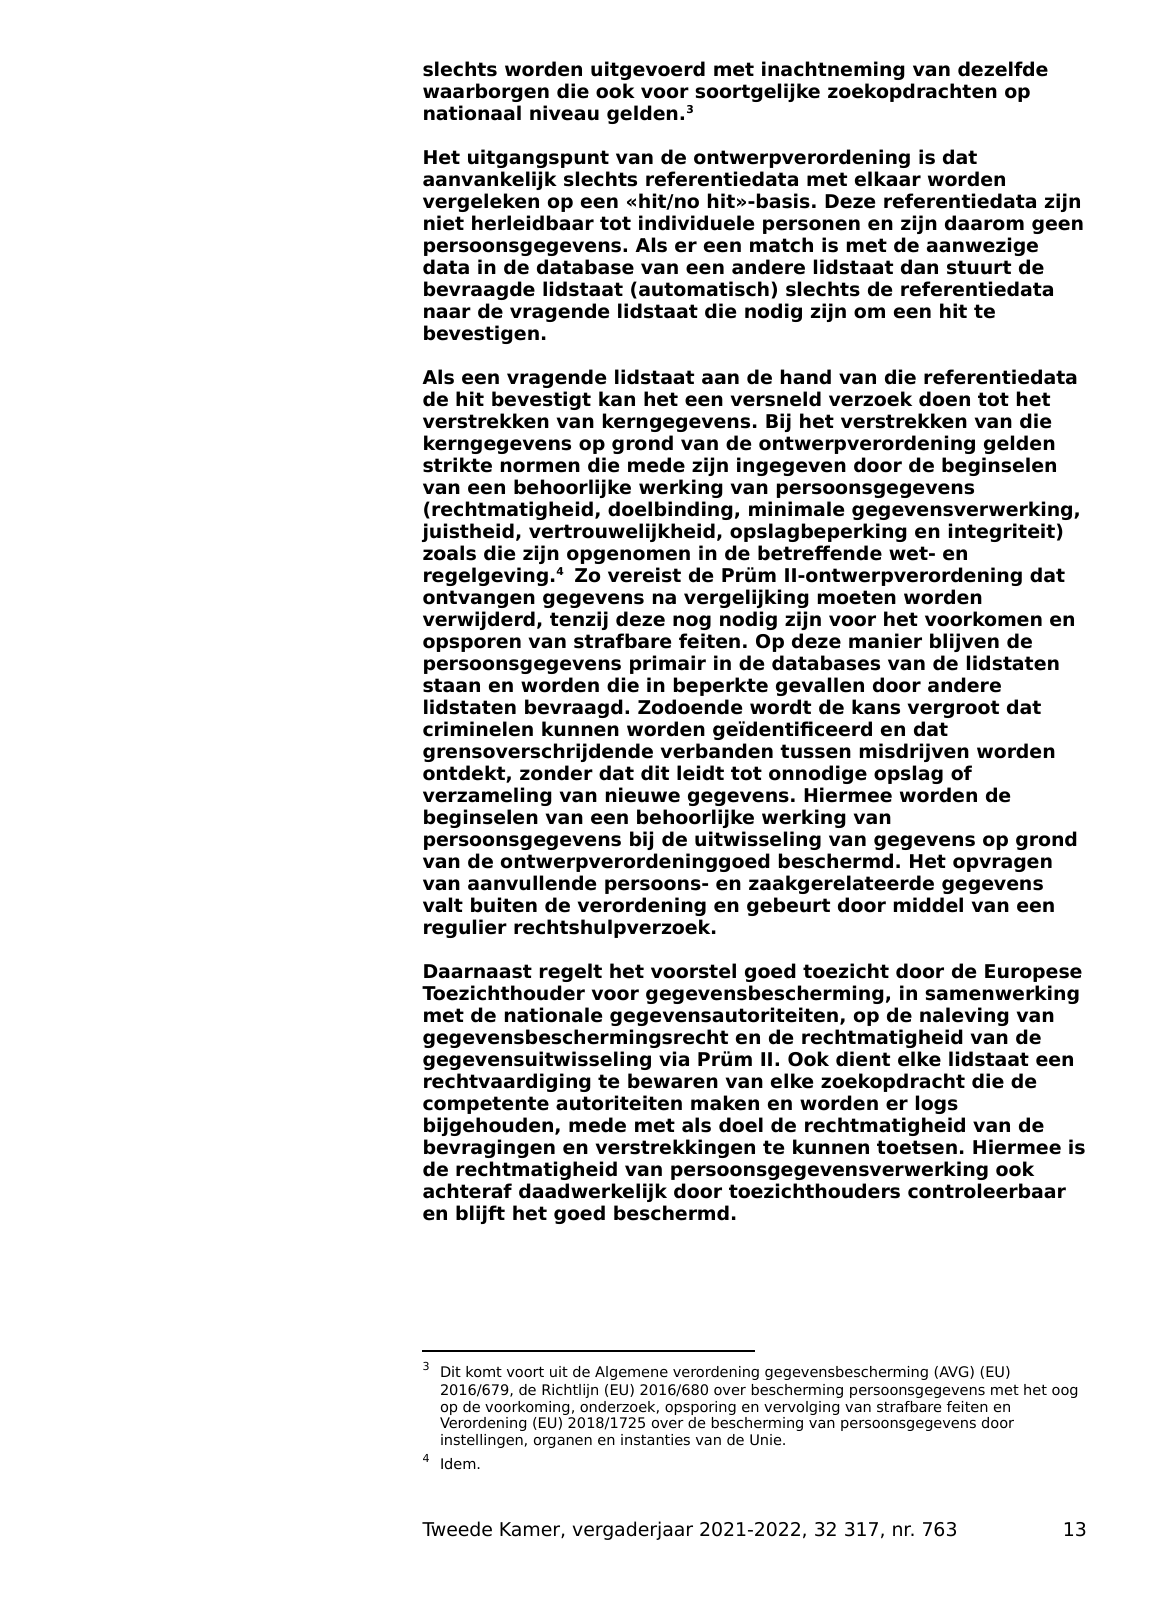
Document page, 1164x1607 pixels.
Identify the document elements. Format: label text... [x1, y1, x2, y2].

text slechts worden uitgevoerd met inachtneming van dezelfde waarborgen die ook voor soortgelijke zoekopdrachten op nationaal niveau gelden. [422, 59, 1087, 125]
text Als een vragende lidstaat aan de hand van die referentiedata de hit bevestigt kan het een versneld verzoek doen tot het verstrekken van kerngegevens. Bij het verstrekken van die kerngegevens op grond van de ontwerpverordening gelden strikte normen die mede zijn ingegeven door de beginselen van een behoorlijke werking van persoonsgegevens (rechtmatigheid, doelbinding, minimale gegevensverwerking, juistheid, vertrouwelijkheid, opslagbeperking en integriteit) zoals die zijn opgenomen in de betreffende wet- en regelgeving. Zo vereist de Prüm II-ontwerpverordening dat ontvangen gegevens na vergelijking moeten worden verwijderd, tenzij deze nog nodig zijn voor het voorkomen en opsporen van strafbare feiten. Op deze manier blijven de persoonsgegevens primair in de databases van de lidstaten staan en worden die in beperkte gevallen door andere lidstaten bevraagd. Zodoende wordt de kans vergroot dat criminelen kunnen worden geïdentificeerd en dat grensoverschrijdende verbanden tussen misdrijven worden ontdekt, zonder dat dit leidt tot onnodige opslag of verzameling van nieuwe gegevens. Hiermee worden de beginselen van een behoorlijke werking van persoonsgegevens bij de uitwisseling van gegevens op grond van de ontwerpverordeninggoed beschermd. Het opvragen van aanvullende persoons- en zaakgerelateerde gegevens valt buiten de verordening en gebeurt door middel van een regulier rechtshulpverzoek. [422, 367, 1087, 939]
text Dit komt voort uit de Algemene verordening gegevensbescherming (AVG) (EU) 2016/679, de Richtlijn (EU) 2016/680 over bescherming persoonsgegevens met het oog op de voorkoming, onderzoek, opsporing en vervolging van strafbare feiten en Verordening (EU) 2018/1725 over de bescherming van persoonsgegevens door instellingen, organen en instanties van de Unie. [422, 1360, 1087, 1449]
text Daarnaast regelt het voorstel goed toezicht door de Europese Toezichthouder voor gegevensbescherming, in samenwerking met de nationale gegevensautoriteiten, op de naleving van gegevensbeschermingsrecht en de rechtmatigheid van de gegevensuitwisseling via Prüm II. Ook dient elke lidstaat een rechtvaardiging te bewaren van elke zoekopdracht die de competente autoriteiten maken en worden er logs bijgehouden, mede met als doel de rechtmatigheid van de bevragingen en verstrekkingen te kunnen toetsen. Hiermee is de rechtmatigheid van persoonsgegevensverwerking ook achteraf daadwerkelijk door toezichthouders controleerbaar en blijft het goed beschermd. [422, 961, 1087, 1224]
text Het uitgangspunt van de ontwerpverordening is dat aanvankelijk slechts referentiedata met elkaar worden vergeleken op een «hit/no hit»-basis. Deze referentiedata zijn niet herleidbaar tot individuele personen en zijn daarom geen persoonsgegevens. Als er een match is met de aanwezige data in de database van een andere lidstaat dan stuurt de bevraagde lidstaat (automatisch) slechts de referentiedata naar de vragende lidstaat die nodig zijn om een hit te bevestigen. [422, 147, 1087, 345]
text Idem. [422, 1452, 1087, 1474]
